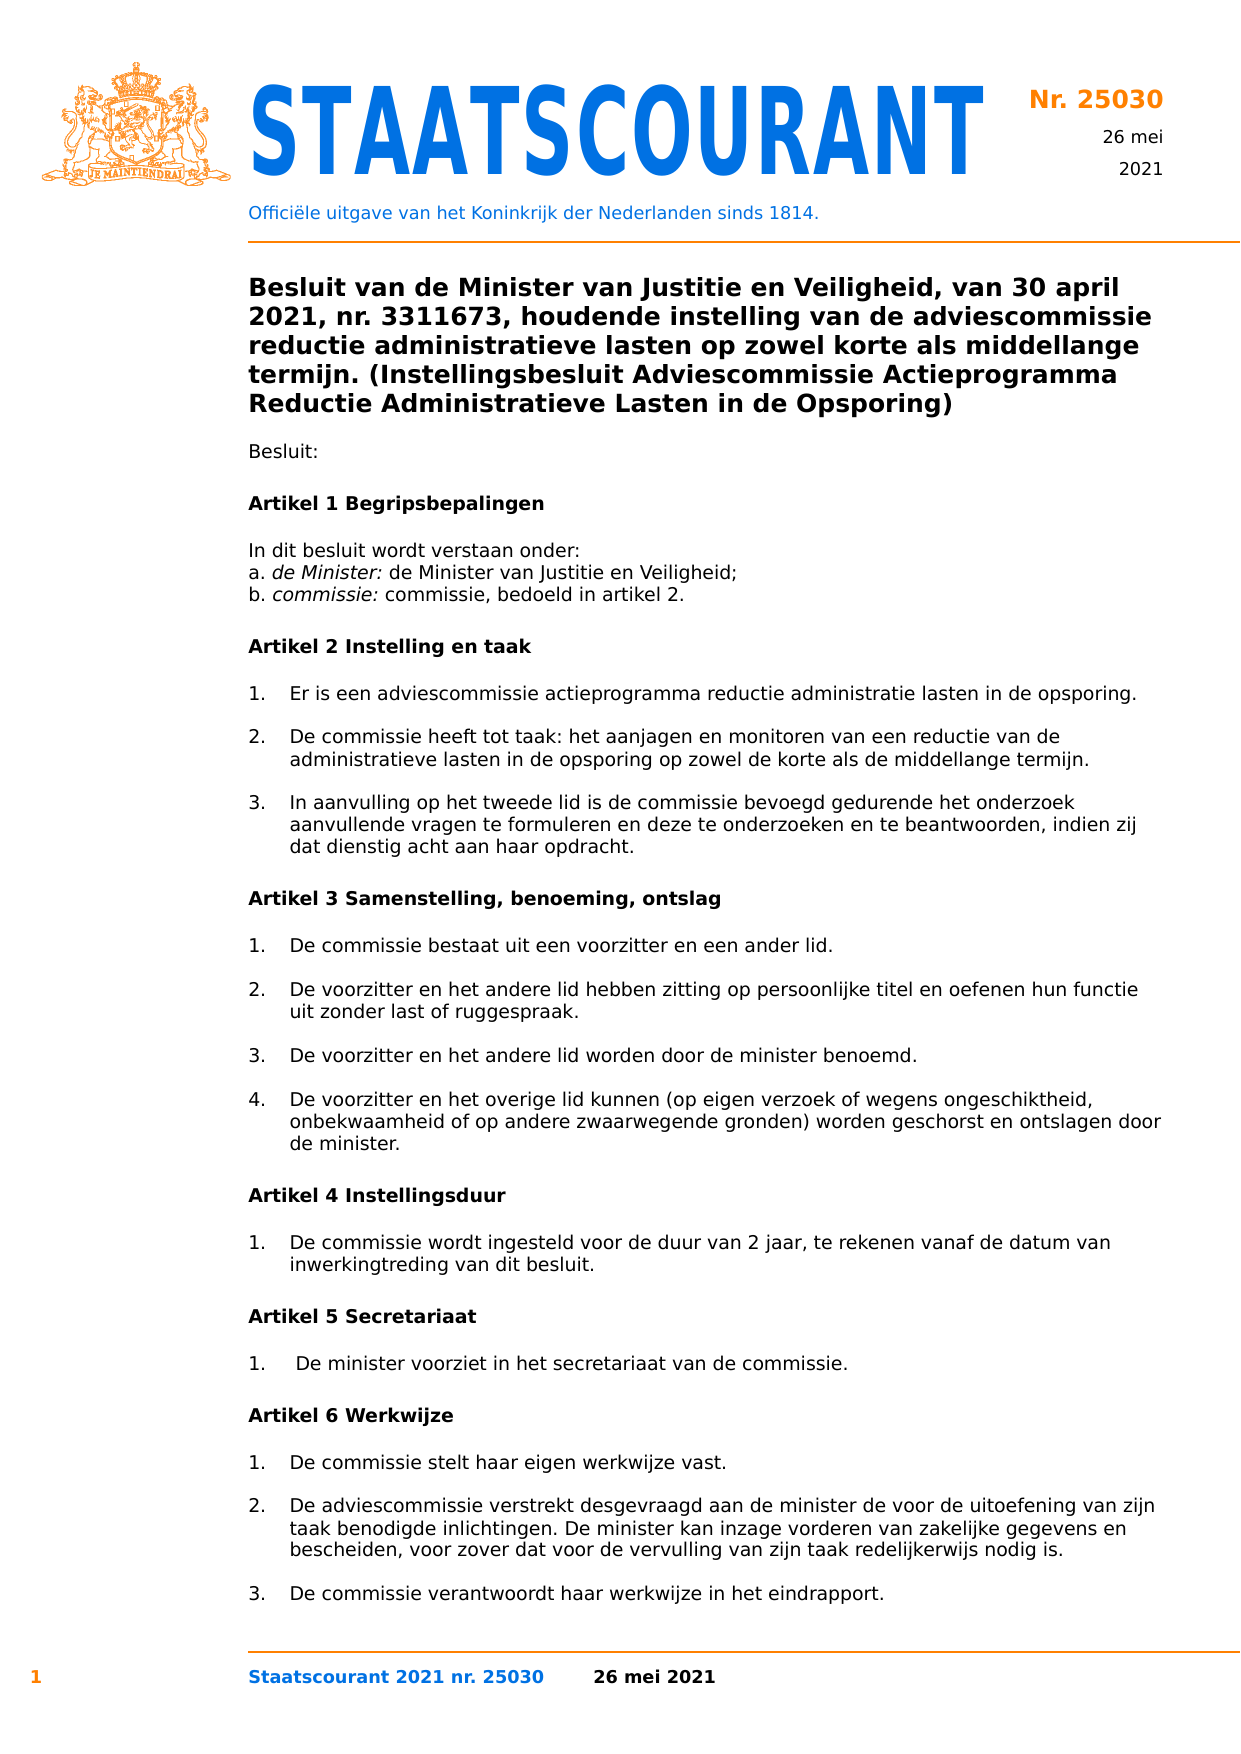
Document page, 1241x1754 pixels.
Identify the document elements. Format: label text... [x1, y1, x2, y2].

subtitle Besluit van de Minister van Justitie en Veiligheid, van 30 april 2021, nr. 3311673, houdende instelling van de adviescommissie reductie administratieve lasten op zowel korte als middellange termijn. (Instellingsbesluit Adviescommissie Actieprogramma Reductie Administratieve Lasten in de Opsporing) [248, 273, 1163, 419]
text 2. De commissie heeft tot taak: het aanjagen en monitoren van een reductie van de administratieve lasten in de opsporing op zowel de korte als de middellange termijn. [248, 726, 1163, 770]
text In dit besluit wordt verstaan onder: [248, 540, 1163, 562]
subtitle Artikel 4 Instellingsduur [248, 1185, 1163, 1207]
text 1. Er is een adviescommissie actieprogramma reductie administratie lasten in de opsporing. [248, 683, 1163, 704]
text 3. De commissie verantwoordt haar werkwijze in het eindrapport. [248, 1583, 1163, 1605]
subtitle Artikel 1 Begripsbepalingen [248, 493, 1163, 515]
text 1. De commissie stelt haar eigen werkwijze vast. [248, 1452, 1163, 1473]
subtitle Artikel 3 Samenstelling, benoeming, ontslag [248, 888, 1163, 910]
table_header Nr. 25030 [998, 62, 1240, 121]
text b. commissie: commissie, bedoeld in artikel 2. [248, 584, 1163, 606]
text 1. De commissie bestaat uit een voorzitter en een ander lid. [248, 935, 1163, 957]
picture [41, 62, 231, 186]
table_header STAATSCOURANT [248, 62, 998, 203]
table_cell 2021 [998, 153, 1240, 203]
table_cell 26 mei [998, 121, 1240, 153]
text 1. De commissie wordt ingesteld voor de duur van 2 jaar, te rekenen vanaf de datum van inwerkingtreding van dit besluit. [248, 1232, 1163, 1276]
text 2. De voorzitter en het andere lid hebben zitting op persoonlijke titel en oefenen hun functie uit zonder last of ruggespraak. [248, 979, 1163, 1023]
subtitle Artikel 6 Werkwijze [248, 1404, 1163, 1427]
table_cell Officiële uitgave van het Koninkrijk der Nederlanden sinds 1814. [248, 203, 1240, 241]
text 2. De adviescommissie verstrekt desgevraagd aan de minister de voor de uitoefening van zijn taak benodigde inlichtingen. De minister kan inzage vorderen van zakelijke gegevens en bescheiden, voor zover dat voor de vervulling van zijn taak redelijkerwijs nodig is. [248, 1495, 1163, 1561]
text Besluit: [248, 441, 1163, 463]
text 3. In aanvulling op het tweede lid is de commissie bevoegd gedurende het onderzoek aanvullende vragen te formuleren en deze te onderzoeken en te beantwoorden, indien zij dat dienstig acht aan haar opdracht. [248, 792, 1163, 858]
text a. de Minister: de Minister van Justitie en Veiligheid; [248, 562, 1163, 584]
table_header [25, 62, 248, 241]
text 4. De voorzitter en het overige lid kunnen (op eigen verzoek of wegens ongeschiktheid, onbekwaamheid of op andere zwaarwegende gronden) worden geschorst en ontslagen door de minister. [248, 1089, 1163, 1155]
text 3. De voorzitter en het andere lid worden door de minister benoemd. [248, 1045, 1163, 1067]
subtitle Artikel 2 Instelling en taak [248, 636, 1163, 658]
text 1. De minister voorziet in het secretariaat van de commissie. [248, 1353, 1163, 1374]
subtitle Artikel 5 Secretariaat [248, 1306, 1163, 1328]
